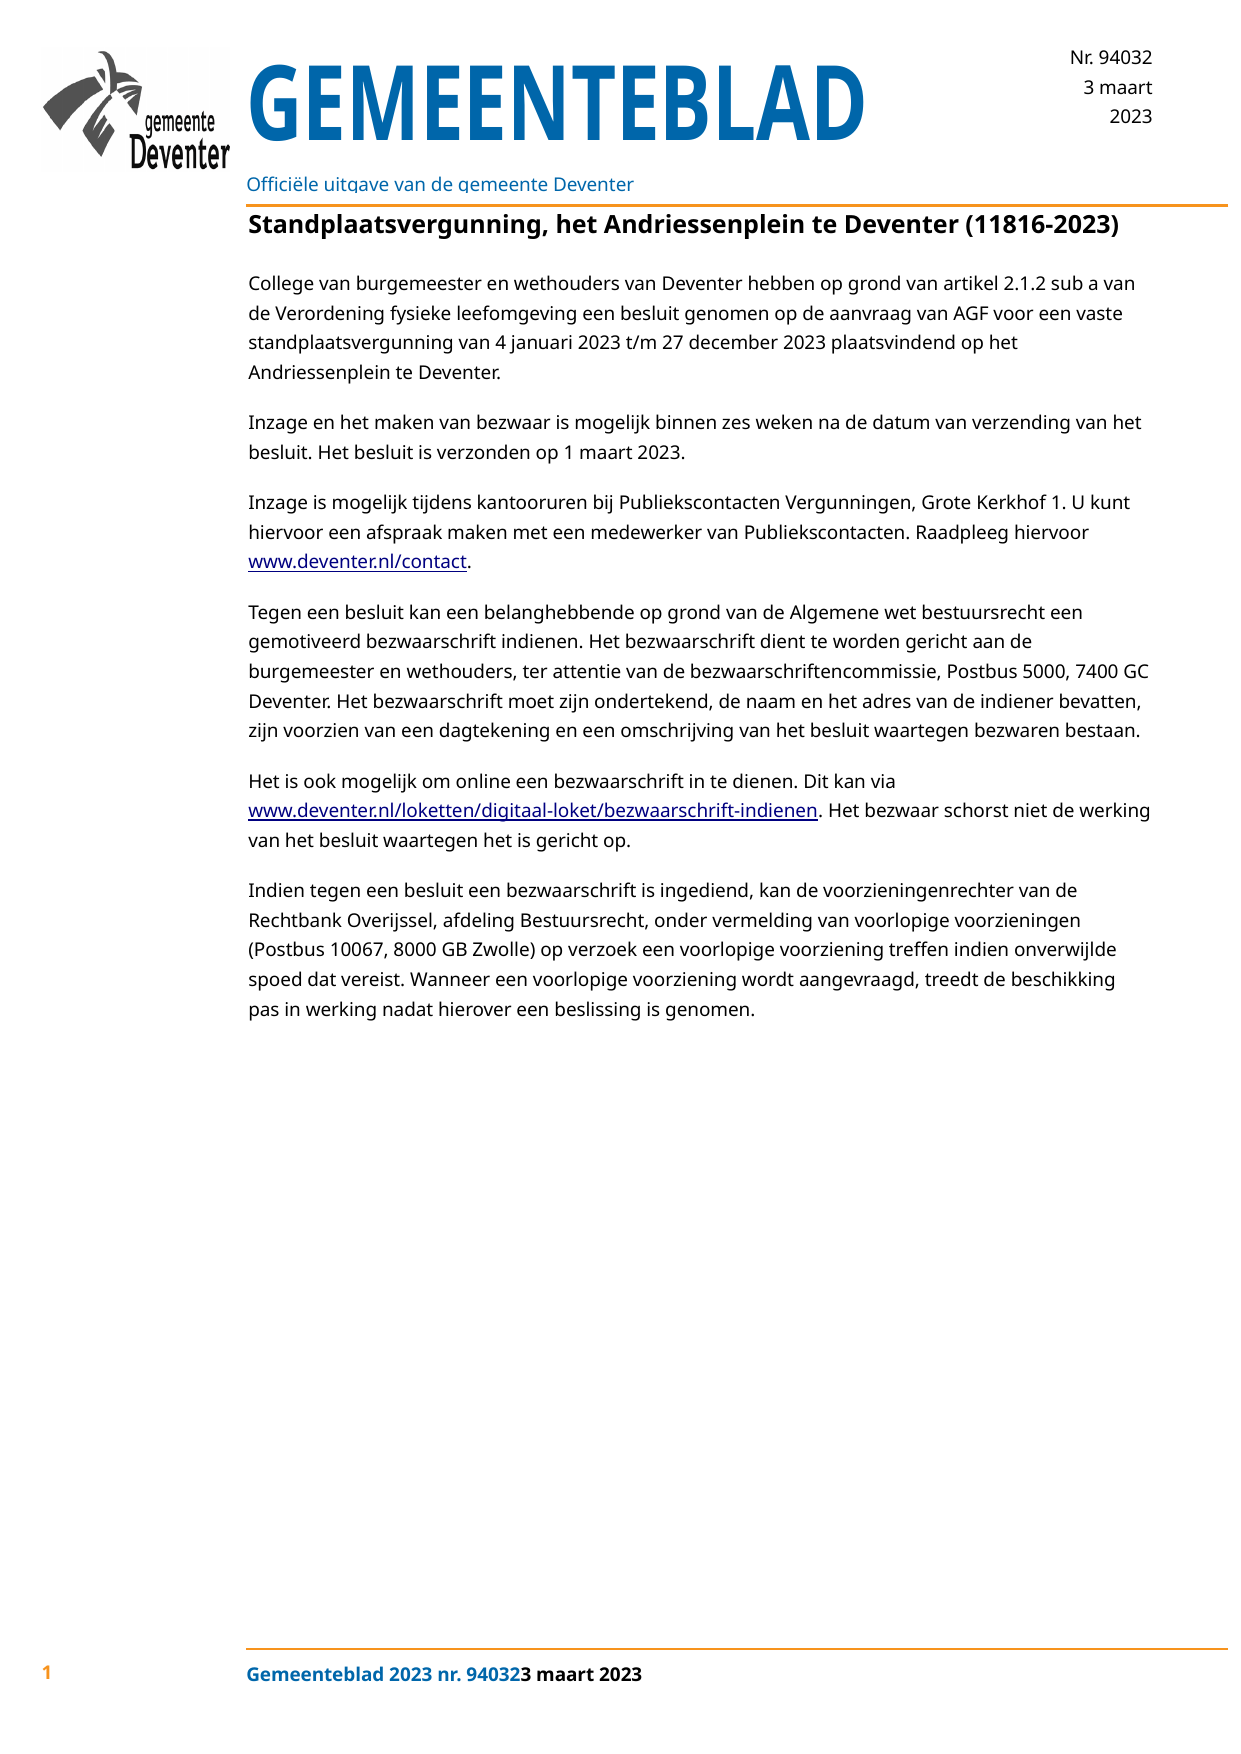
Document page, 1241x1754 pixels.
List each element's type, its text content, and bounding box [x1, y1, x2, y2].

text Standplaatsvergunning, het Andriessenplein te Deventer (11816-2023) [248, 207, 1152, 241]
text College van burgemeester en wethouders van Deventer hebben op grond van artikel 2.1.2 sub a van de Verordening fysieke leefomgeving een besluit genomen op de aanvraag van AGF voor een vaste standplaatsvergunning van 4 januari 2023 t/m 27 december 2023 plaatsvindend op het Andriessenplein te Deventer. [248, 270, 1152, 385]
text Inzage is mogelijk tijdens kantooruren bij Publiekscontacten Vergunningen, Grote Kerkhof 1. U kunt hiervoor een afspraak maken met een medewerker van Publiekscontacten. Raadpleeg hiervoor www.deventer.nl/contact. [248, 489, 1152, 574]
text Indien tegen een besluit een bezwaarschrift is ingediend, kan de voorzieningenrechter van de Rechtbank Overijssel, afdeling Bestuursrecht, onder vermelding van voorlopige voorzieningen (Postbus 10067, 8000 GB Zwolle) op verzoek een voorlopige voorziening treffen indien onverwijlde spoed dat vereist. Wanneer een voorlopige voorziening wordt aangevraagd, treedt de beschikking pas in werking nadat hierover een beslissing is genomen. [248, 877, 1152, 1021]
text Tegen een besluit kan een belanghebbende op grond van de Algemene wet bestuursrecht een gemotiveerd bezwaarschrift indienen. Het bezwaarschrift dient te worden gericht aan de burgemeester en wethouders, ter attentie van de bezwaarschriftencommissie, Postbus 5000, 7400 GC Deventer. Het bezwaarschrift moet zijn ondertekend, de naam en het adres van de indiener bevatten, zijn voorzien van een dagtekening en een omschrijving van het besluit waartegen bezwaren bestaan. [248, 599, 1152, 743]
text Inzage en het maken van bezwaar is mogelijk binnen zes weken na de datum van verzending van het besluit. Het besluit is verzonden op 1 maart 2023. [248, 409, 1152, 465]
picture [41, 47, 231, 172]
text Het is ook mogelijk om online een bezwaarschrift in te dienen. Dit kan via www.deventer.nl/loketten/digitaal-loket/bezwaarschrift-indienen. Het bezwaar schorst niet de werking van het besluit waartegen het is gericht op. [248, 768, 1152, 853]
